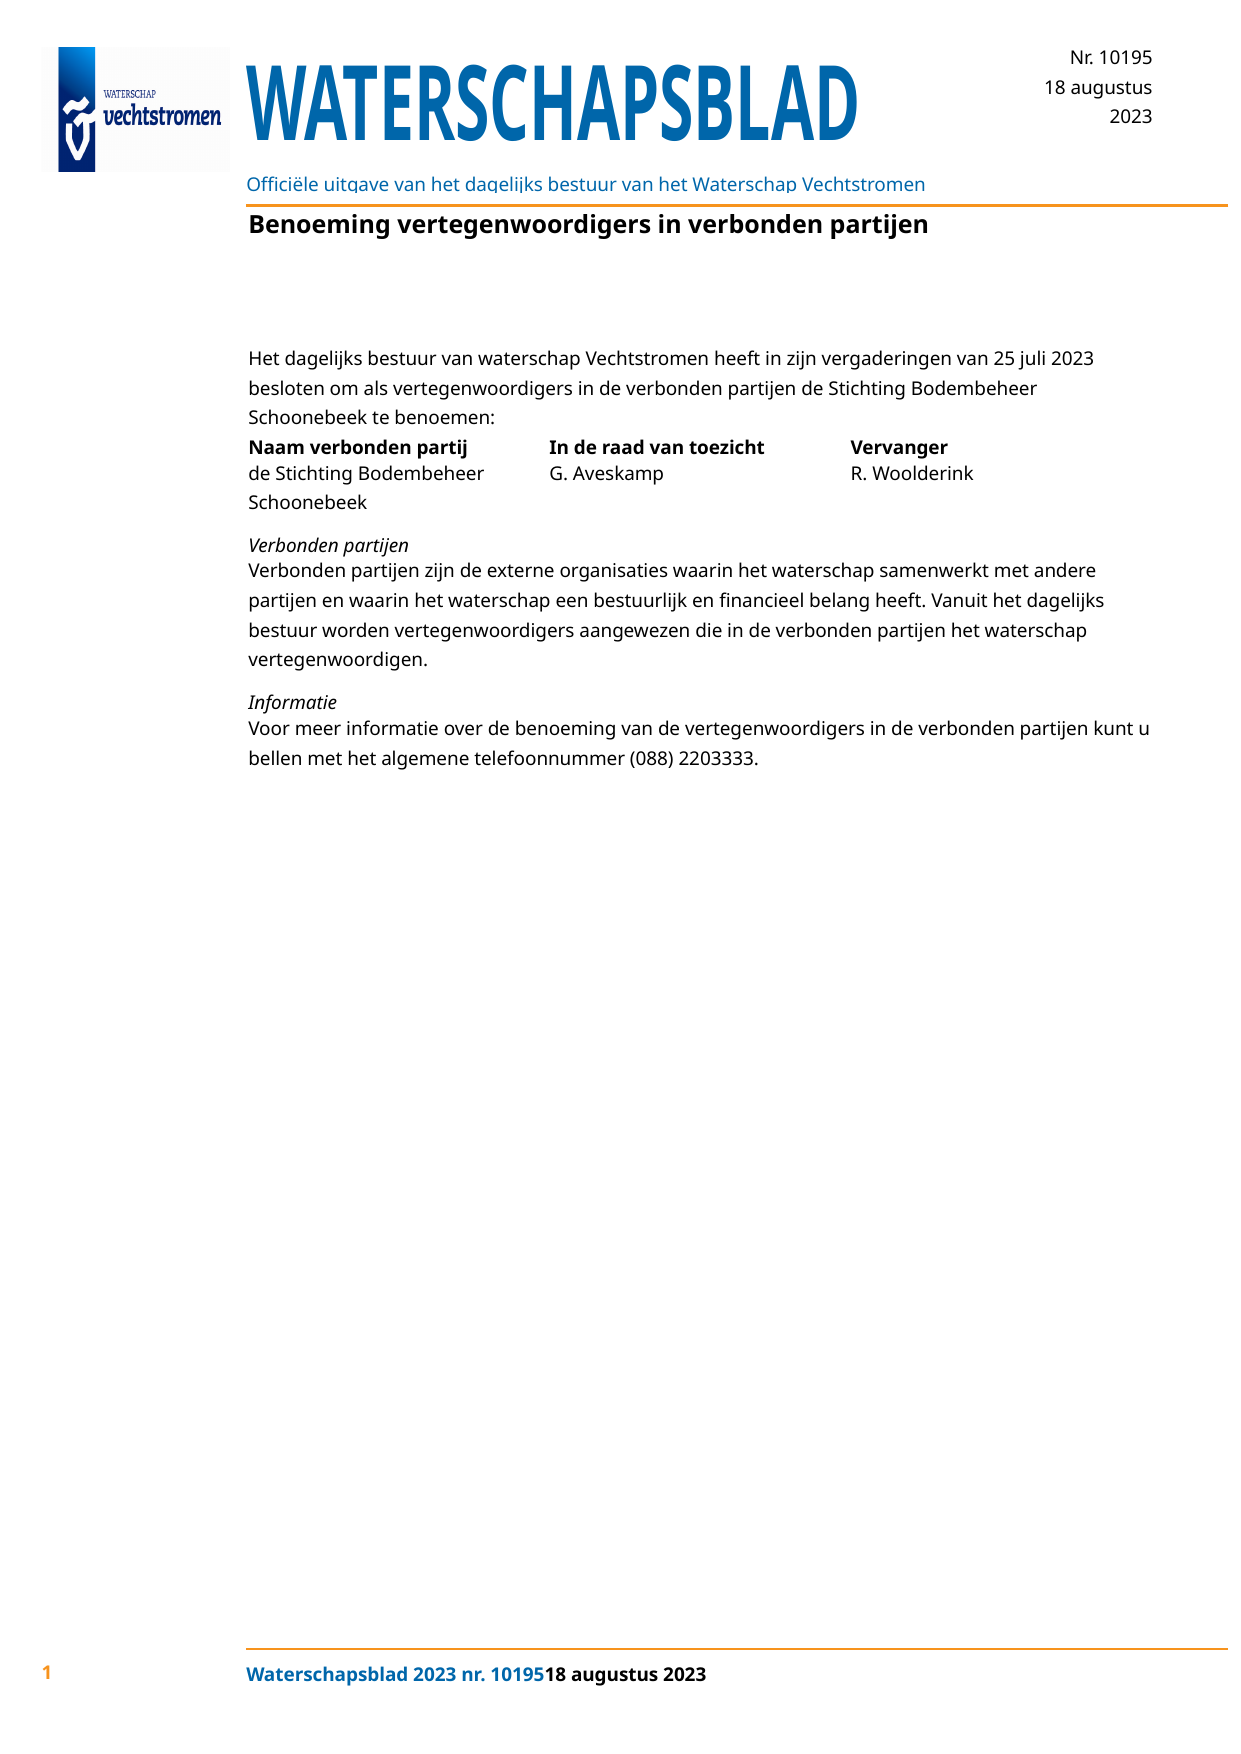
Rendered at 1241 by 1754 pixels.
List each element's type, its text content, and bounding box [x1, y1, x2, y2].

table_header Naam verbonden partij [248, 434, 549, 460]
text Benoeming vertegenwoordigers in verbonden partijen [248, 207, 1152, 241]
text Verbonden partijen [248, 532, 1152, 558]
table_header Vervanger [850, 434, 1152, 460]
table_cell G. Aveskamp [549, 460, 850, 515]
table_header In de raad van toezicht [549, 434, 850, 460]
text Het dagelijks bestuur van waterschap Vechtstromen heeft in zijn vergaderingen van 25 juli 2023 besloten om als vertegenwoordigers in de verbonden partijen de Stichting Bodembeheer Schoonebeek te benoemen: [248, 345, 1152, 430]
text Verbonden partijen zijn de externe organisaties waarin het waterschap samenwerkt met andere partijen en waarin het waterschap een bestuurlijk en financieel belang heeft. Vanuit het dagelijks bestuur worden vertegenwoordigers aangewezen die in de verbonden partijen het waterschap vertegenwoordigen. [248, 558, 1152, 672]
text Informatie [248, 689, 1152, 715]
table_cell R. Woolderink [850, 460, 1152, 515]
text Voor meer informatie over de benoeming van de vertegenwoordigers in de verbonden partijen kunt u bellen met het algemene telefoonnummer (088) 2203333. [248, 715, 1152, 771]
table_cell de Stichting Bodembeheer Schoonebeek [248, 460, 549, 515]
picture [41, 47, 231, 172]
